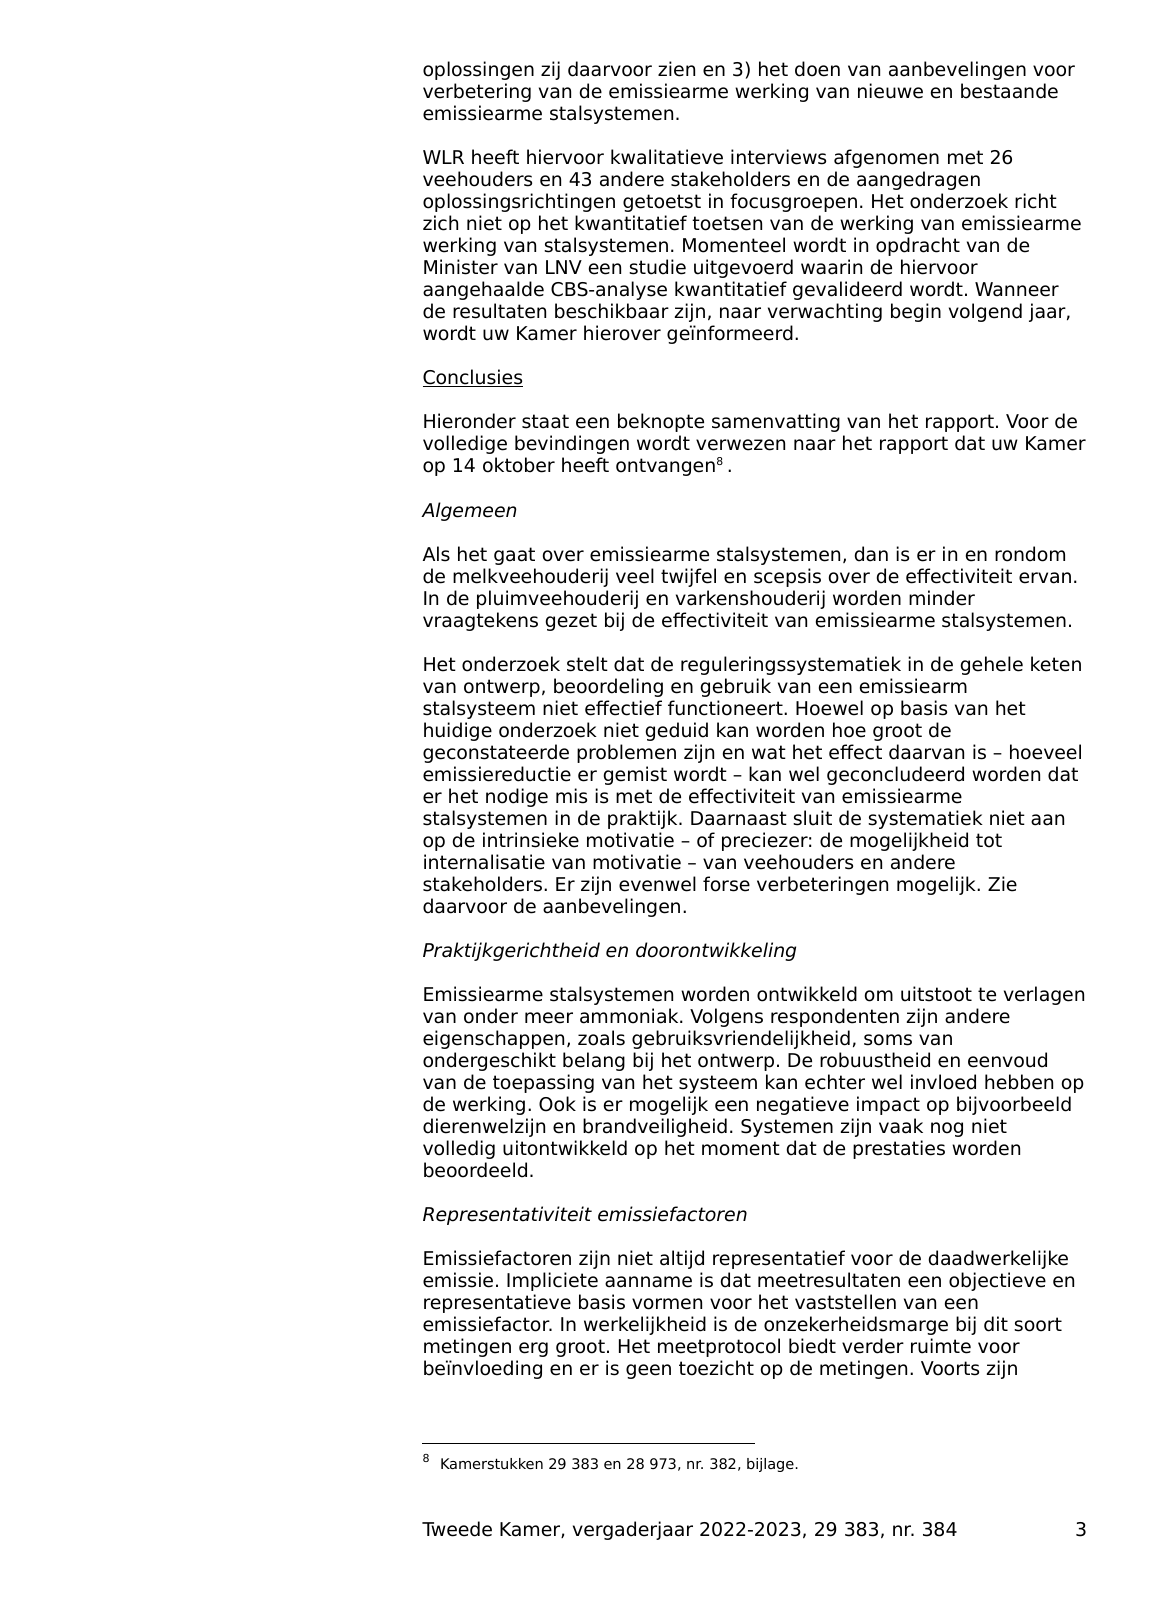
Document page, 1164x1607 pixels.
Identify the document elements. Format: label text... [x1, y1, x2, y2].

text Als het gaat over emissiearme stalsystemen, dan is er in en rondom de melkveehouderij veel twijfel en scepsis over de effectiviteit ervan. In de pluimveehouderij en varkenshouderij worden minder vraagtekens gezet bij de effectiviteit van emissiearme stalsystemen. [422, 544, 1087, 632]
subtitle Praktijkgerichtheid en doorontwikkeling [422, 940, 1087, 962]
text Het onderzoek stelt dat de reguleringssystematiek in de gehele keten van ontwerp, beoordeling en gebruik van een emissiearm stalsysteem niet effectief functioneert. Hoewel op basis van het huidige onderzoek niet geduid kan worden hoe groot de geconstateerde problemen zijn en wat het effect daarvan is – hoeveel emissiereductie er gemist wordt – kan wel geconcludeerd worden dat er het nodige mis is met de effectiviteit van emissiearme stalsystemen in de praktijk. Daarnaast sluit de systematiek niet aan op de intrinsieke motivatie – of preciezer: de mogelijkheid tot internalisatie van motivatie – van veehouders en andere stakeholders. Er zijn evenwel forse verbeteringen mogelijk. Zie daarvoor de aanbevelingen. [422, 654, 1087, 917]
text Emissiearme stalsystemen worden ontwikkeld om uitstoot te verlagen van onder meer ammoniak. Volgens respondenten zijn andere eigenschappen, zoals gebruiksvriendelijkheid, soms van ondergeschikt belang bij het ontwerp. De robuustheid en eenvoud van de toepassing van het systeem kan echter wel invloed hebben op de werking. Ook is er mogelijk een negatieve impact op bijvoorbeeld dierenwelzijn en brandveiligheid. Systemen zijn vaak nog niet volledig uitontwikkeld op het moment dat de prestaties worden beoordeeld. [422, 984, 1087, 1182]
subtitle Algemeen [422, 499, 1087, 521]
text oplossingen zij daarvoor zien en 3) het doen van aanbevelingen voor verbetering van de emissiearme werking van nieuwe en bestaande emissiearme stalsystemen. [422, 59, 1087, 125]
subtitle Representativiteit emissiefactoren [422, 1204, 1087, 1226]
subtitle Conclusies [422, 367, 1087, 389]
text WLR heeft hiervoor kwalitatieve interviews afgenomen met 26 veehouders en 43 andere stakeholders en de aangedragen oplossingsrichtingen getoetst in focusgroepen. Het onderzoek richt zich niet op het kwantitatief toetsen van de werking van emissiearme werking van stalsystemen. Momenteel wordt in opdracht van de Minister van LNV een studie uitgevoerd waarin de hiervoor aangehaalde CBS-analyse kwantitatief gevalideerd wordt. Wanneer de resultaten beschikbaar zijn, naar verwachting begin volgend jaar, wordt uw Kamer hierover geïnformeerd. [422, 147, 1087, 345]
text Kamerstukken 29 383 en 28 973, nr. 382, bijlage. [422, 1452, 1087, 1474]
text Hieronder staat een beknopte samenvatting van het rapport. Voor de volledige bevindingen wordt verwezen naar het rapport dat uw Kamer op 14 oktober heeft ontvangen. [422, 411, 1087, 477]
text Emissiefactoren zijn niet altijd representatief voor de daadwerkelijke emissie. Impliciete aanname is dat meetresultaten een objectieve en representatieve basis vormen voor het vaststellen van een emissiefactor. In werkelijkheid is de onzekerheidsmarge bij dit soort metingen erg groot. Het meetprotocol biedt verder ruimte voor beïnvloeding en er is geen toezicht op de metingen. Voorts zijn [422, 1248, 1087, 1380]
